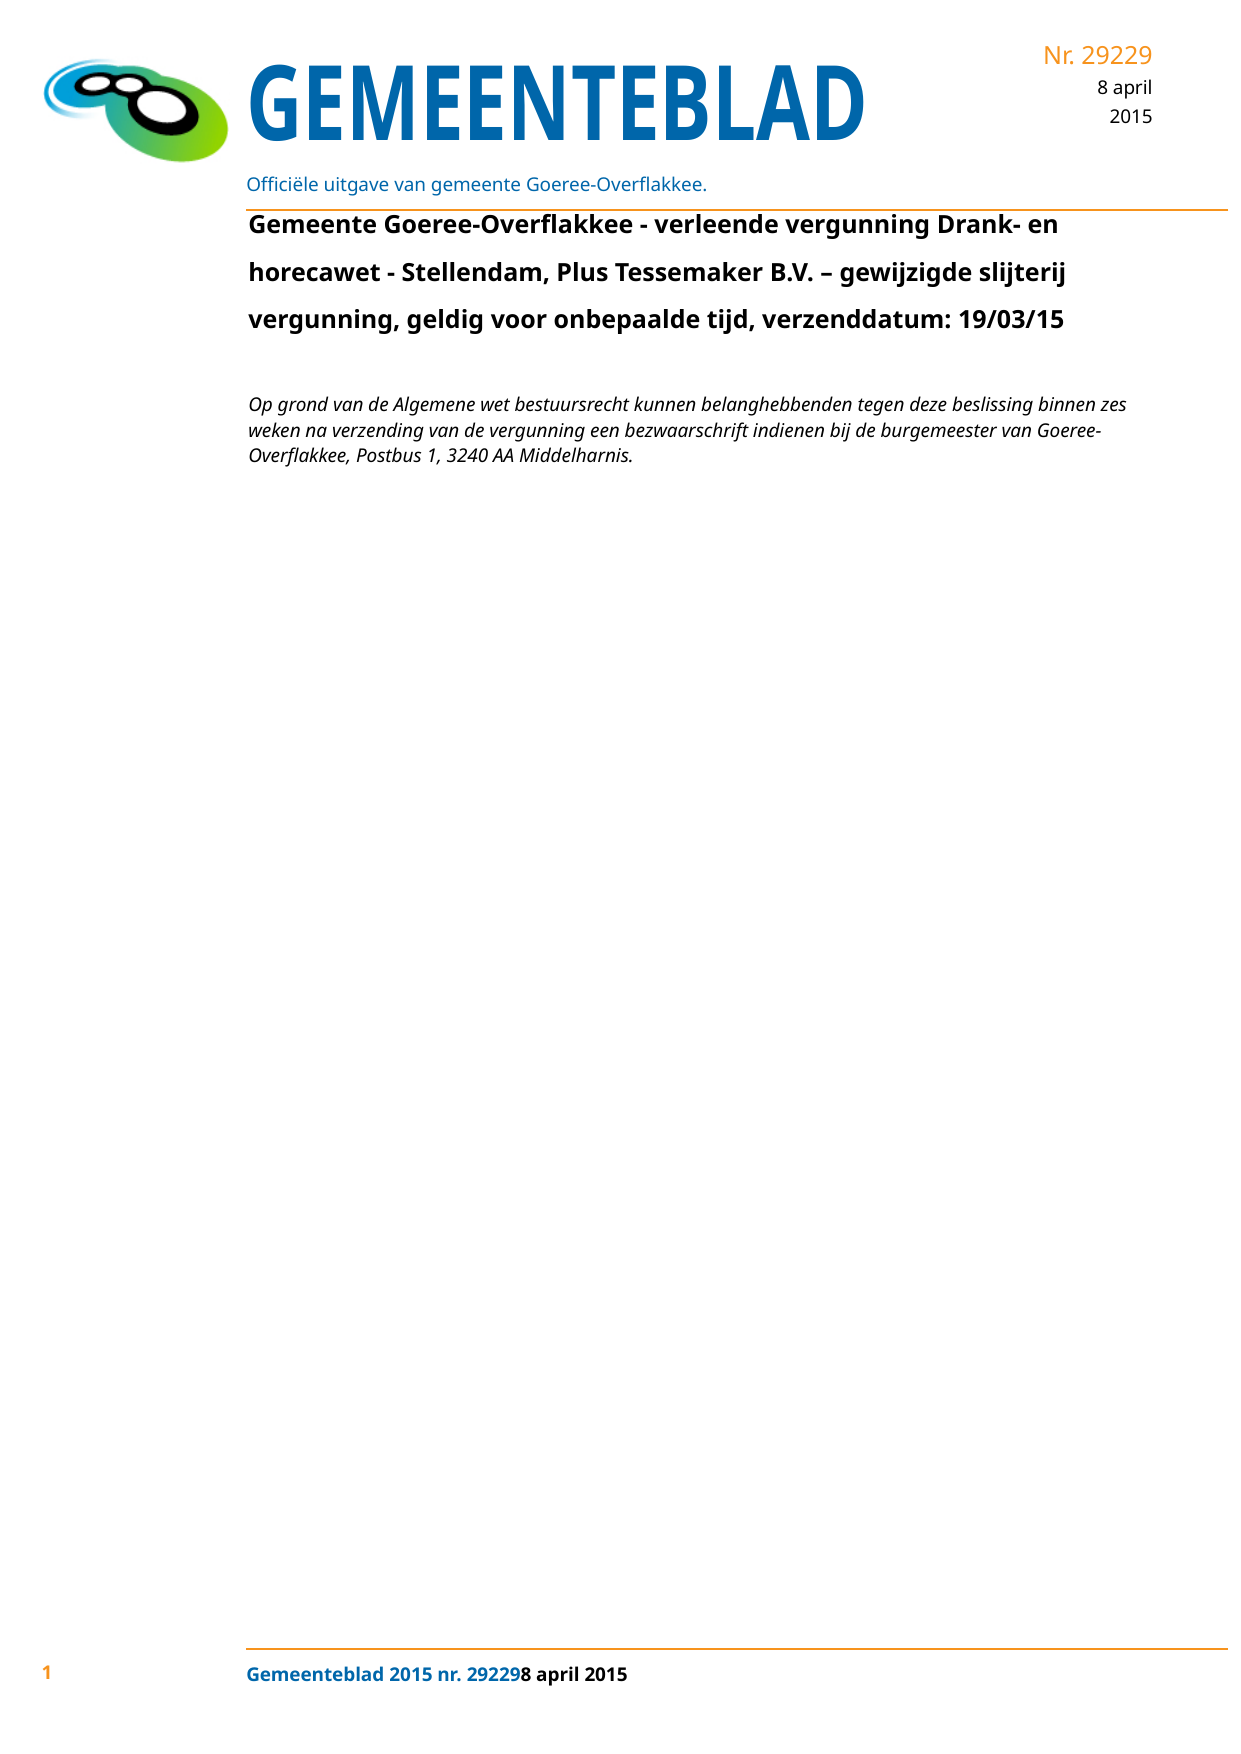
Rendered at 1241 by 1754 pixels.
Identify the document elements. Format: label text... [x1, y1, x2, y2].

picture [41, 47, 231, 172]
text Gemeente Goeree-Overflakkee - verleende vergunning Drank- en horecawet - Stellendam, Plus Tessemaker B.V. – gewijzigde slijterij vergunning, geldig voor onbepaalde tijd, verzenddatum: 19/03/15 [248, 211, 1152, 336]
text Op grond van de Algemene wet bestuursrecht kunnen belanghebbenden tegen deze beslissing binnen zes weken na verzending van de vergunning een bezwaarschrift indienen bij de burgemeester van Goeree-Overflakkee, Postbus 1, 3240 AA Middelharnis. [248, 391, 1152, 468]
